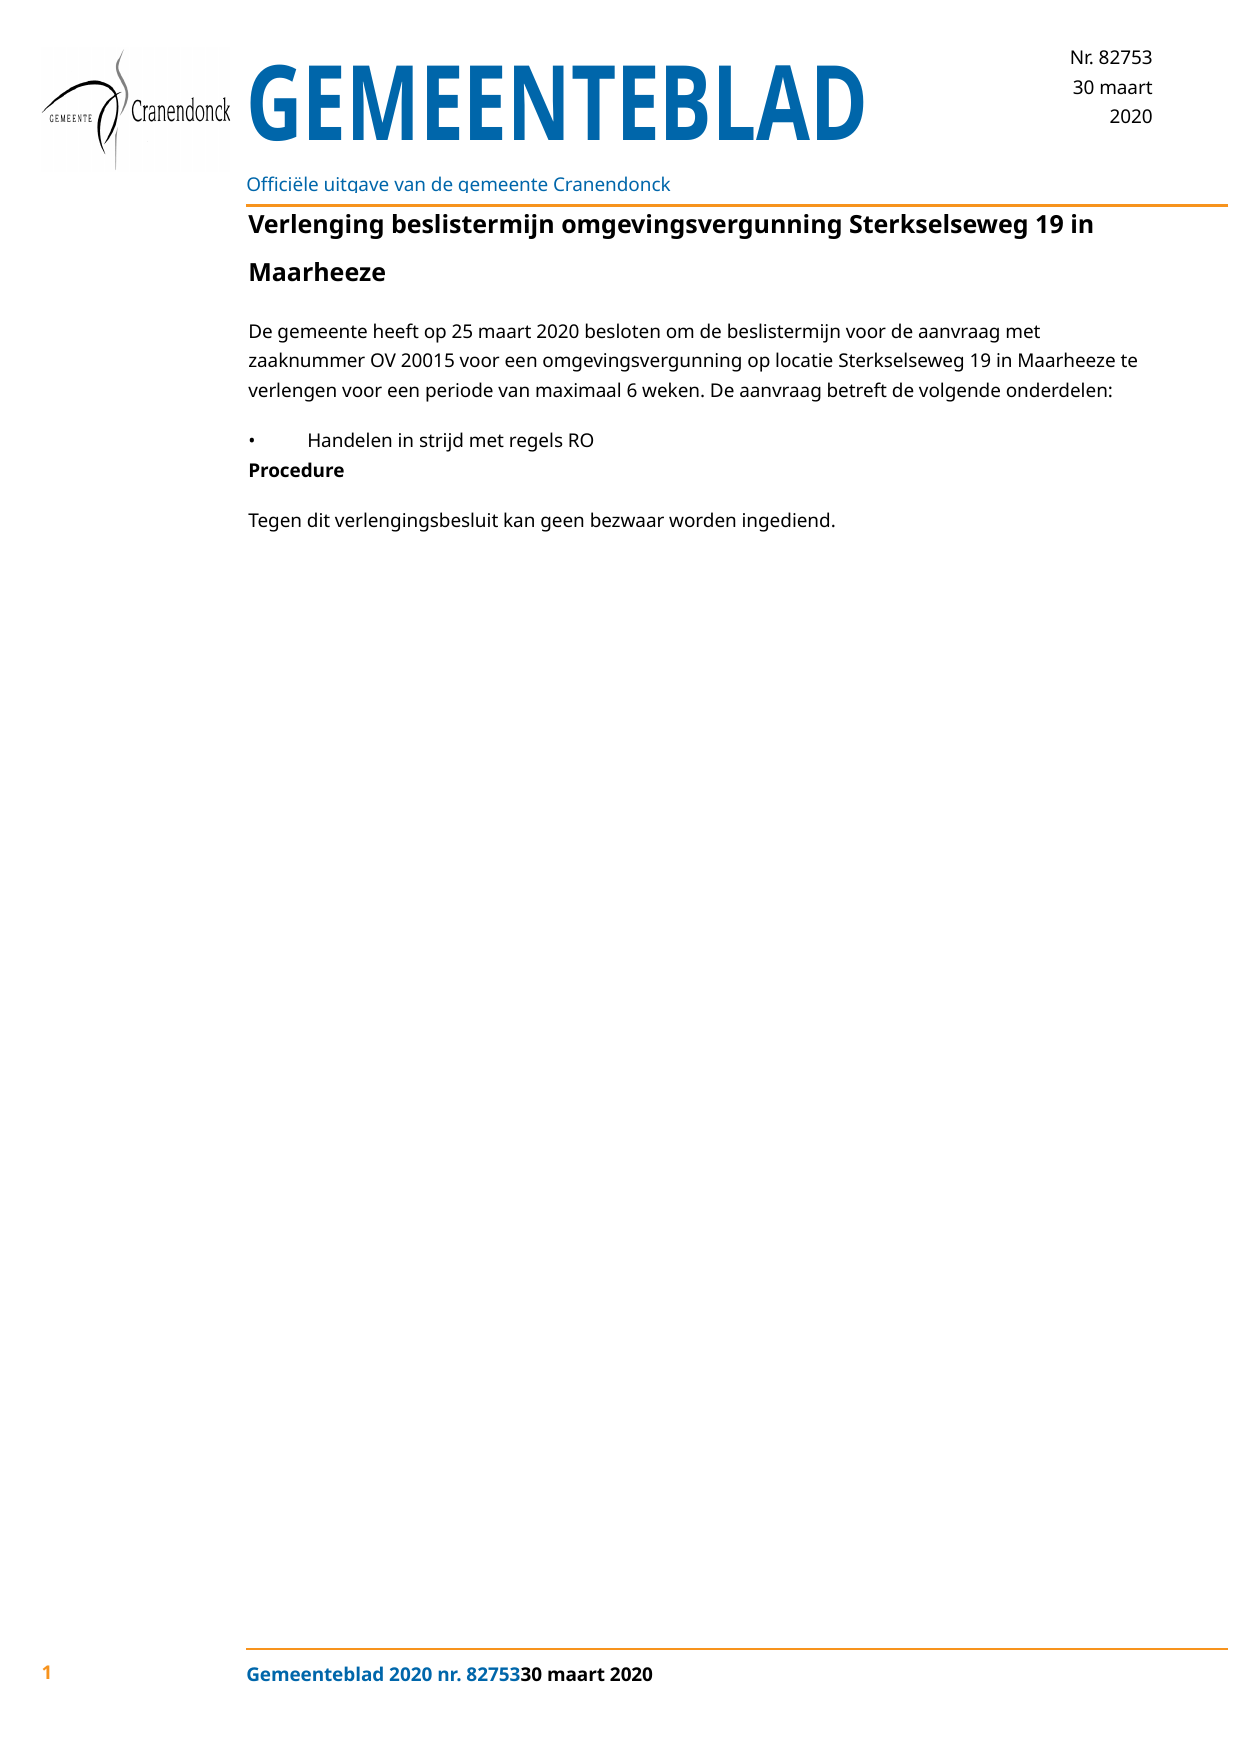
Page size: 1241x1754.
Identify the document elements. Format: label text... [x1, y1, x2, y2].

text Verlenging beslistermijn omgevingsvergunning Sterkselseweg 19 in Maarheeze [248, 207, 1152, 288]
text Procedure [248, 457, 1152, 483]
text Tegen dit verlengingsbesluit kan geen bezwaar worden ingediend. [248, 507, 1152, 533]
picture [41, 47, 231, 172]
text De gemeente heeft op 25 maart 2020 besloten om de beslistermijn voor de aanvraag met zaaknummer OV 20015 voor een omgevingsvergunning op locatie Sterkselseweg 19 in Maarheeze te verlengen voor een periode van maximaal 6 weken. De aanvraag betreft de volgende onderdelen: [248, 318, 1152, 403]
list Handelen in strijd met regels RO [248, 427, 1152, 453]
